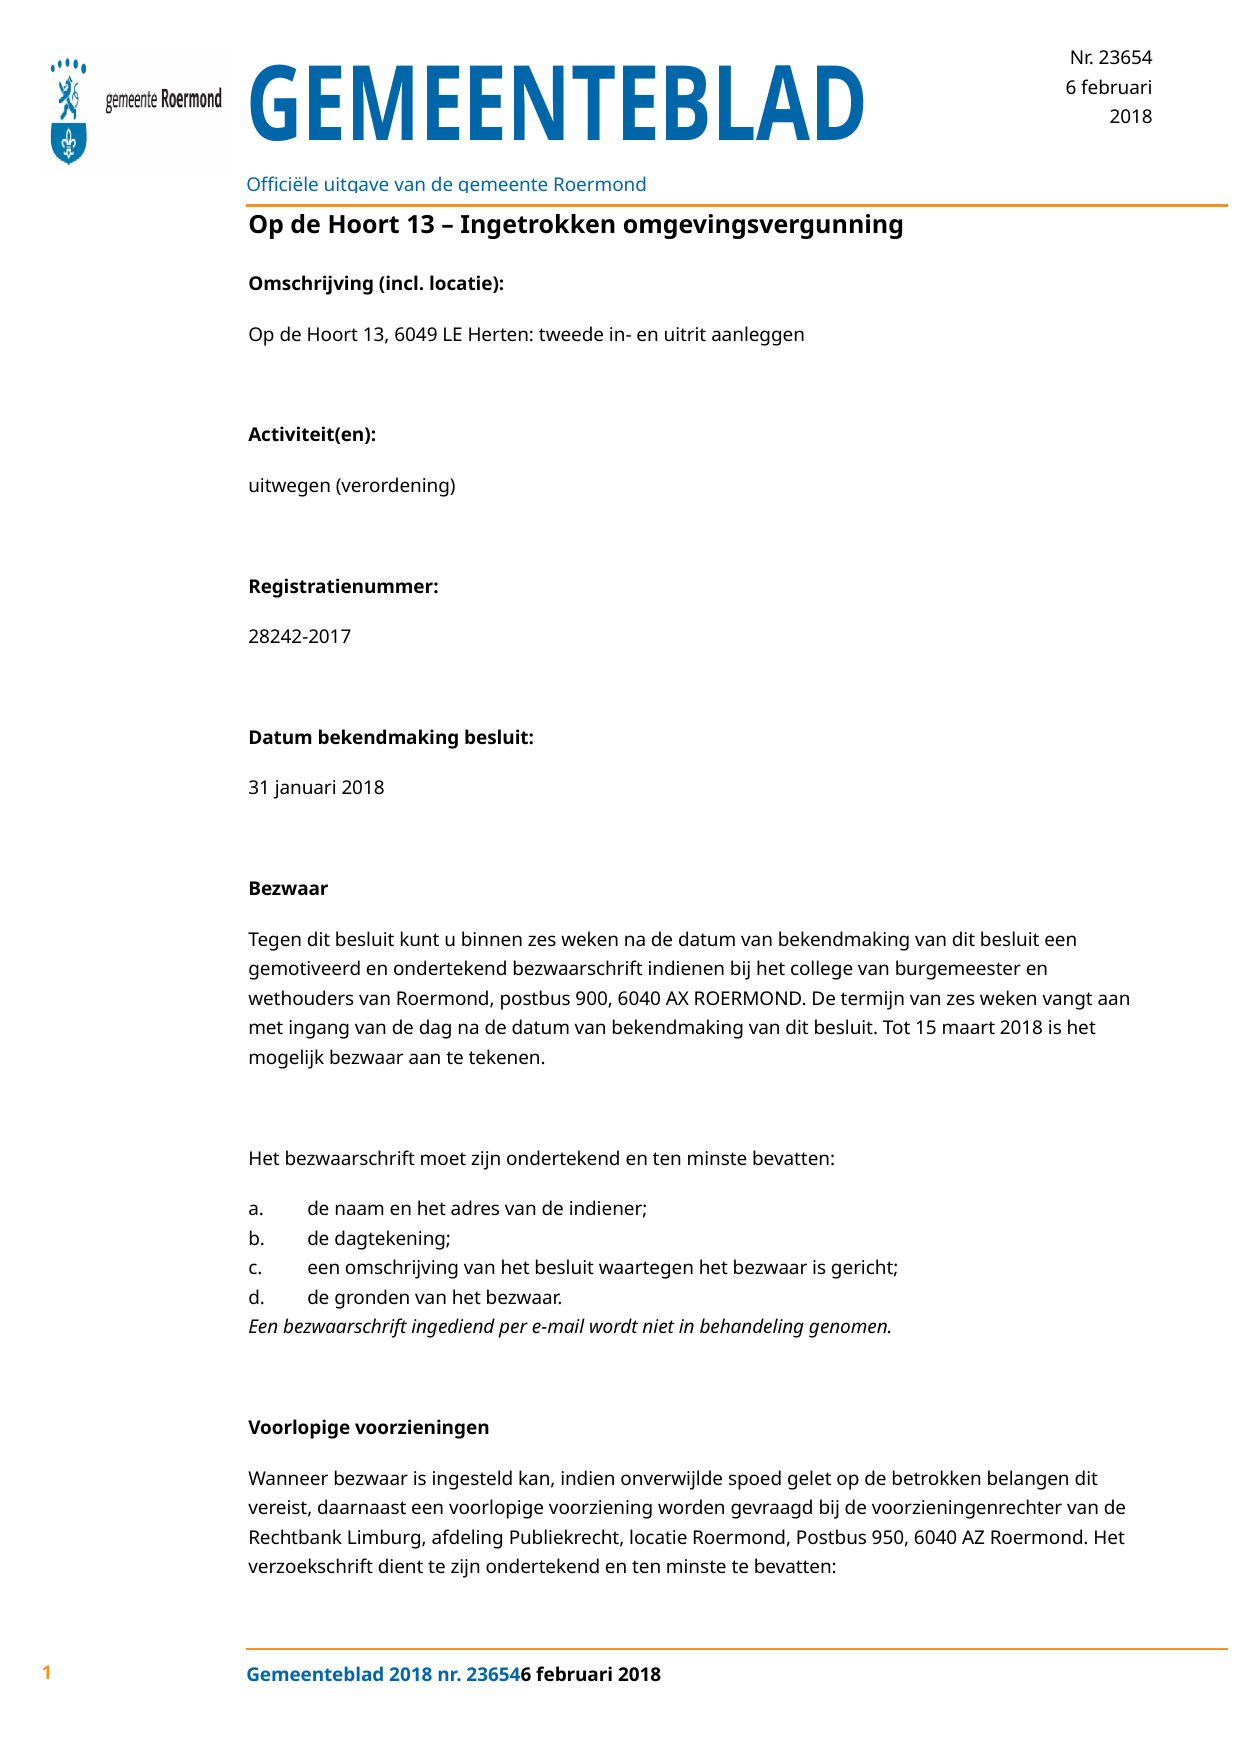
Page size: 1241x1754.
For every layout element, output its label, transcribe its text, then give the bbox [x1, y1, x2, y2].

text Omschrijving (incl. locatie): [248, 270, 1152, 296]
picture [41, 47, 231, 172]
text Activiteit(en): [248, 422, 1152, 447]
text Tegen dit besluit kunt u binnen zes weken na de datum van bekendmaking van dit besluit een gemotiveerd en ondertekend bezwaarschrift indienen bij het college van burgemeester en wethouders van Roermond, postbus 900, 6040 AX ROERMOND. De termijn van zes weken vangt aan met ingang van de dag na de datum van bekendmaking van dit besluit. Tot 15 maart 2018 is het mogelijk bezwaar aan te tekenen. [248, 926, 1152, 1070]
list de naam en het adres van de indiener; [248, 1195, 1152, 1221]
text Datum bekendmaking besluit: [248, 724, 1152, 750]
text Een bezwaarschrift ingediend per e-mail wordt niet in behandeling genomen. [248, 1314, 1152, 1339]
text Voorlopige voorzieningen [248, 1414, 1152, 1440]
text Wanneer bezwaar is ingesteld kan, indien onverwijlde spoed gelet op de betrokken belangen dit vereist, daarnaast een voorlopige voorziening worden gevraagd bij de voorzieningenrechter van de Rechtbank Limburg, afdeling Publiekrecht, locatie Roermond, Postbus 950, 6040 AZ Roermond. Het verzoekschrift dient te zijn ondertekend en ten minste te bevatten: [248, 1465, 1152, 1579]
text 31 januari 2018 [248, 774, 1152, 800]
list een omschrijving van het besluit waartegen het bezwaar is gericht; [248, 1254, 1152, 1280]
text uitwegen (verordening) [248, 472, 1152, 498]
list de gronden van het bezwaar. [248, 1284, 1152, 1310]
text Bezwaar [248, 875, 1152, 901]
text Op de Hoort 13 – Ingetrokken omgevingsvergunning [248, 207, 1152, 241]
text 28242-2017 [248, 623, 1152, 649]
text Het bezwaarschrift moet zijn ondertekend en ten minste bevatten: [248, 1145, 1152, 1171]
text Op de Hoort 13, 6049 LE Herten: tweede in- en uitrit aanleggen [248, 321, 1152, 346]
text Registratienummer: [248, 573, 1152, 598]
list de dagtekening; [248, 1225, 1152, 1251]
